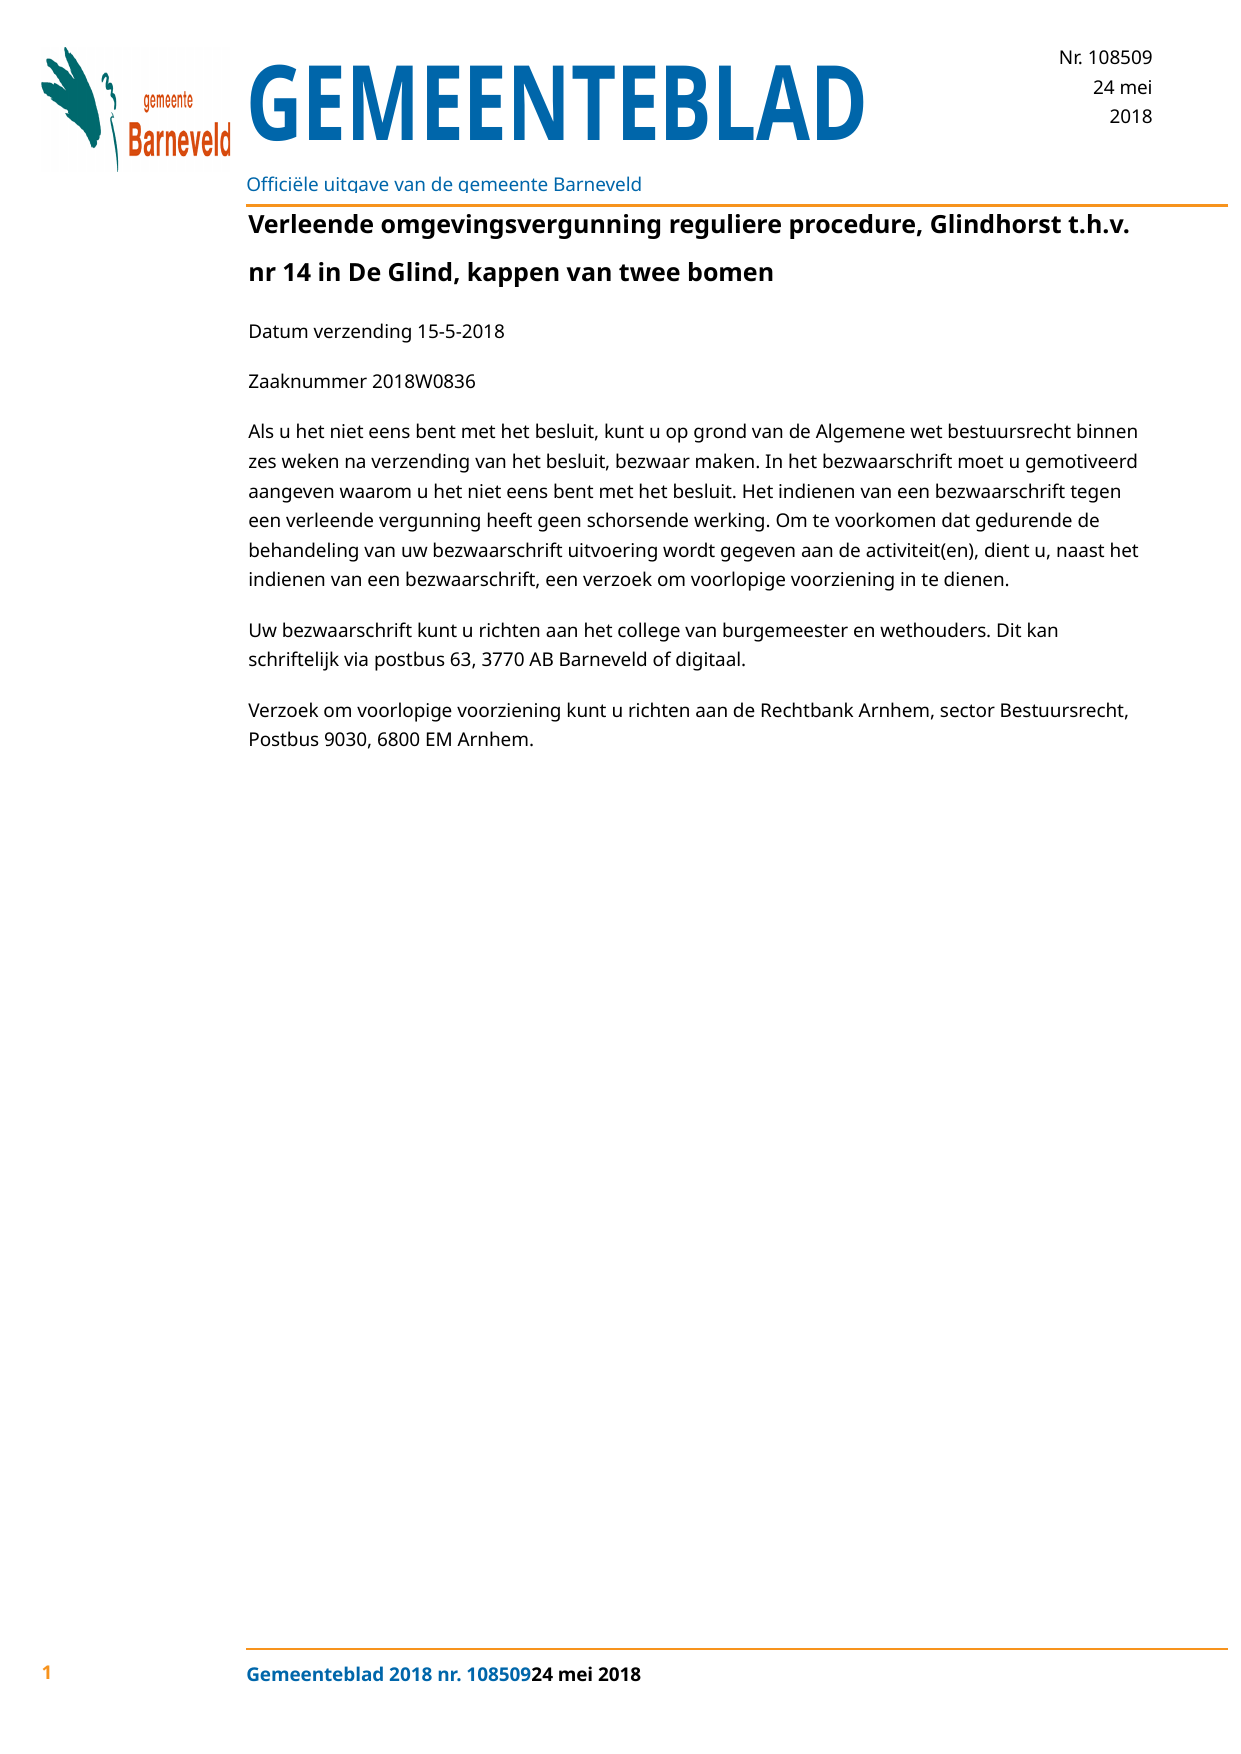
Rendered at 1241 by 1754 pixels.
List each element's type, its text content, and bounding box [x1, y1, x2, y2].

text Zaaknummer 2018W0836 [248, 368, 1152, 394]
text Als u het niet eens bent met het besluit, kunt u op grond van de Algemene wet bestuursrecht binnen zes weken na verzending van het besluit, bezwaar maken. In het bezwaarschrift moet u gemotiveerd aangeven waarom u het niet eens bent met het besluit. Het indienen van een bezwaarschrift tegen een verleende vergunning heeft geen schorsende werking. Om te voorkomen dat gedurende de behandeling van uw bezwaarschrift uitvoering wordt gegeven aan de activiteit(en), dient u, naast het indienen van een bezwaarschrift, een verzoek om voorlopige voorziening in te dienen. [248, 419, 1152, 592]
text Datum verzending 15-5-2018 [248, 318, 1152, 344]
text Verleende omgevingsvergunning reguliere procedure, Glindhorst t.h.v. nr 14 in De Glind, kappen van twee bomen [248, 207, 1152, 288]
text Verzoek om voorlopige voorziening kunt u richten aan de Rechtbank Arnhem, sector Bestuursrecht, Postbus 9030, 6800 EM Arnhem. [248, 697, 1152, 752]
text Uw bezwaarschrift kunt u richten aan het college van burgemeester en wethouders. Dit kan schriftelijk via postbus 63, 3770 AB Barneveld of digitaal. [248, 617, 1152, 672]
picture [41, 47, 231, 172]
